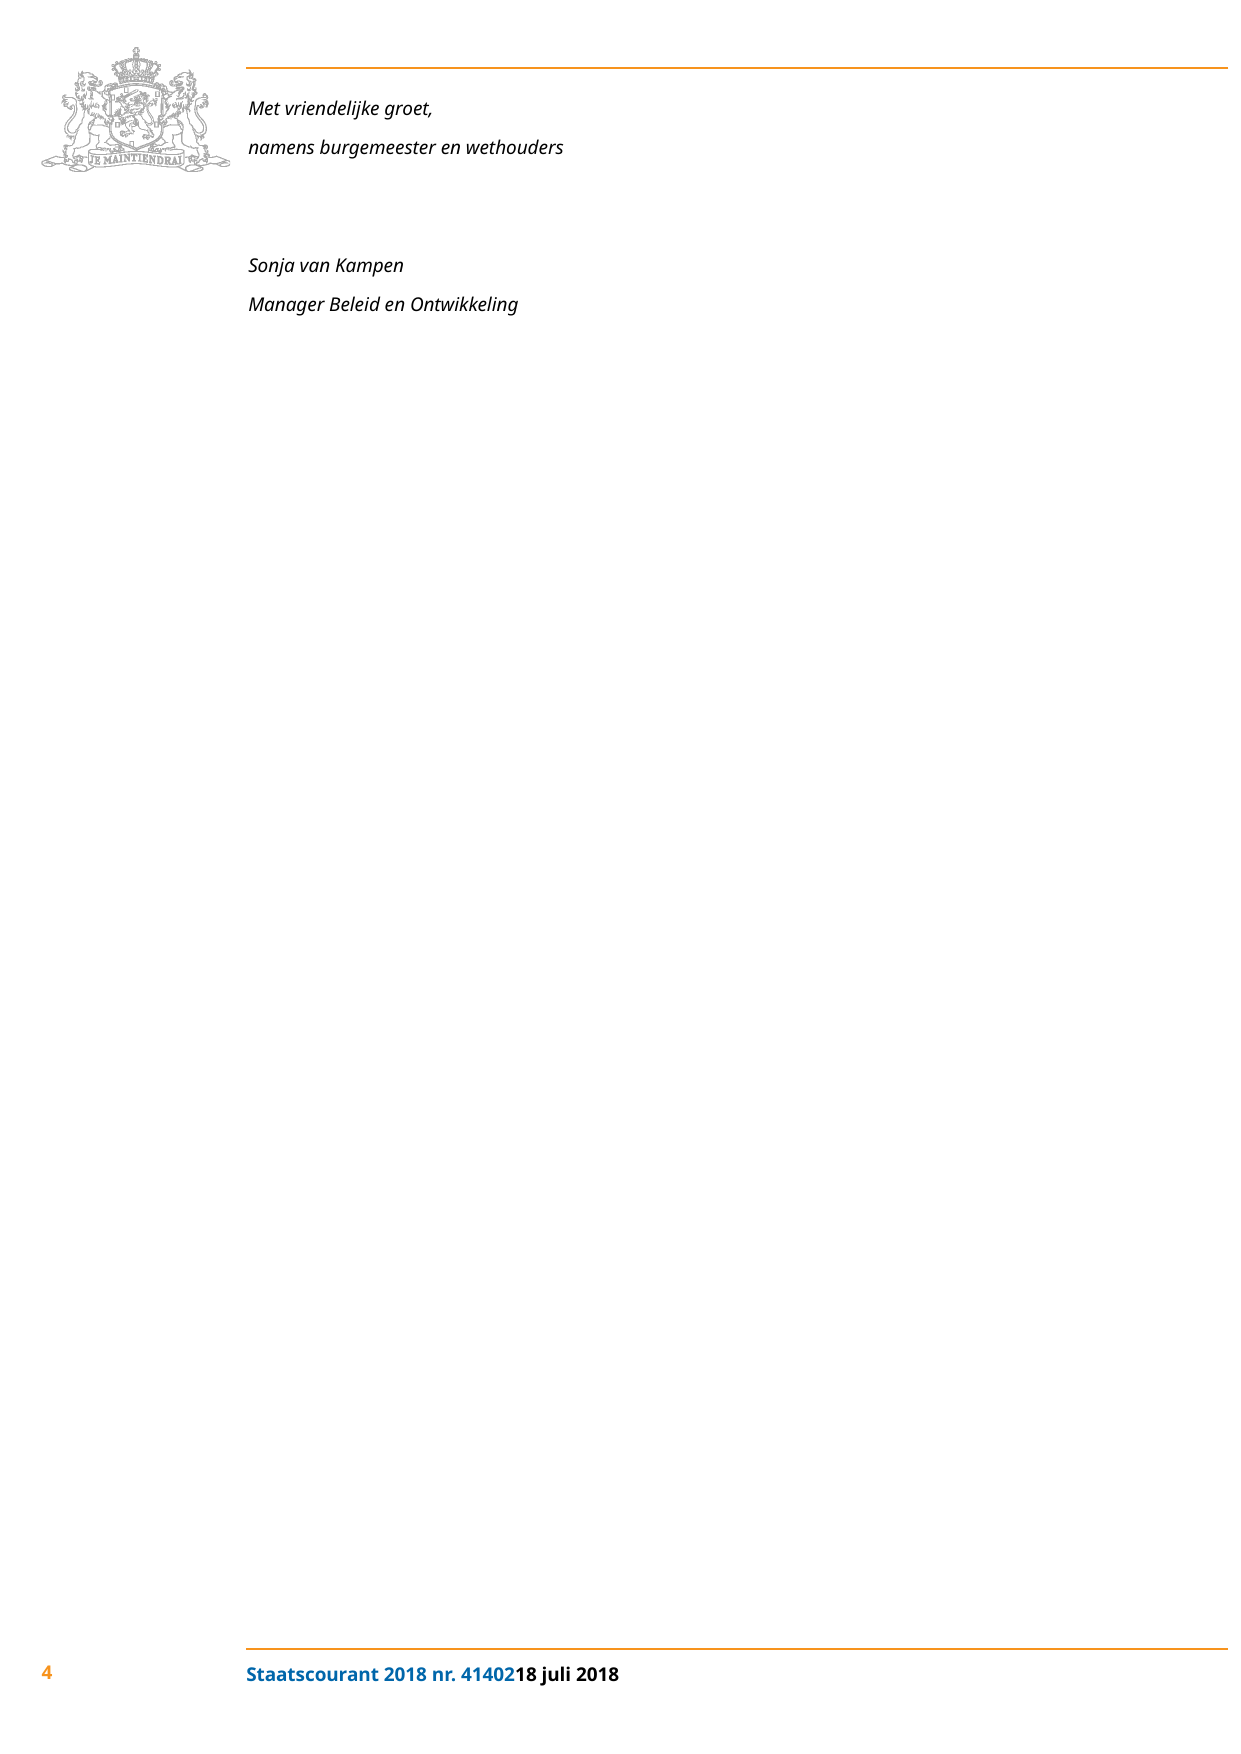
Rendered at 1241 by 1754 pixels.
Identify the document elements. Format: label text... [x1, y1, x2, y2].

text namens burgemeester en wethouders [248, 134, 1152, 160]
text Manager Beleid en Ontwikkeling [248, 291, 1152, 317]
picture [41, 47, 231, 172]
text Met vriendelijke groet, [248, 95, 1152, 121]
text Sonja van Kampen [248, 252, 1152, 278]
